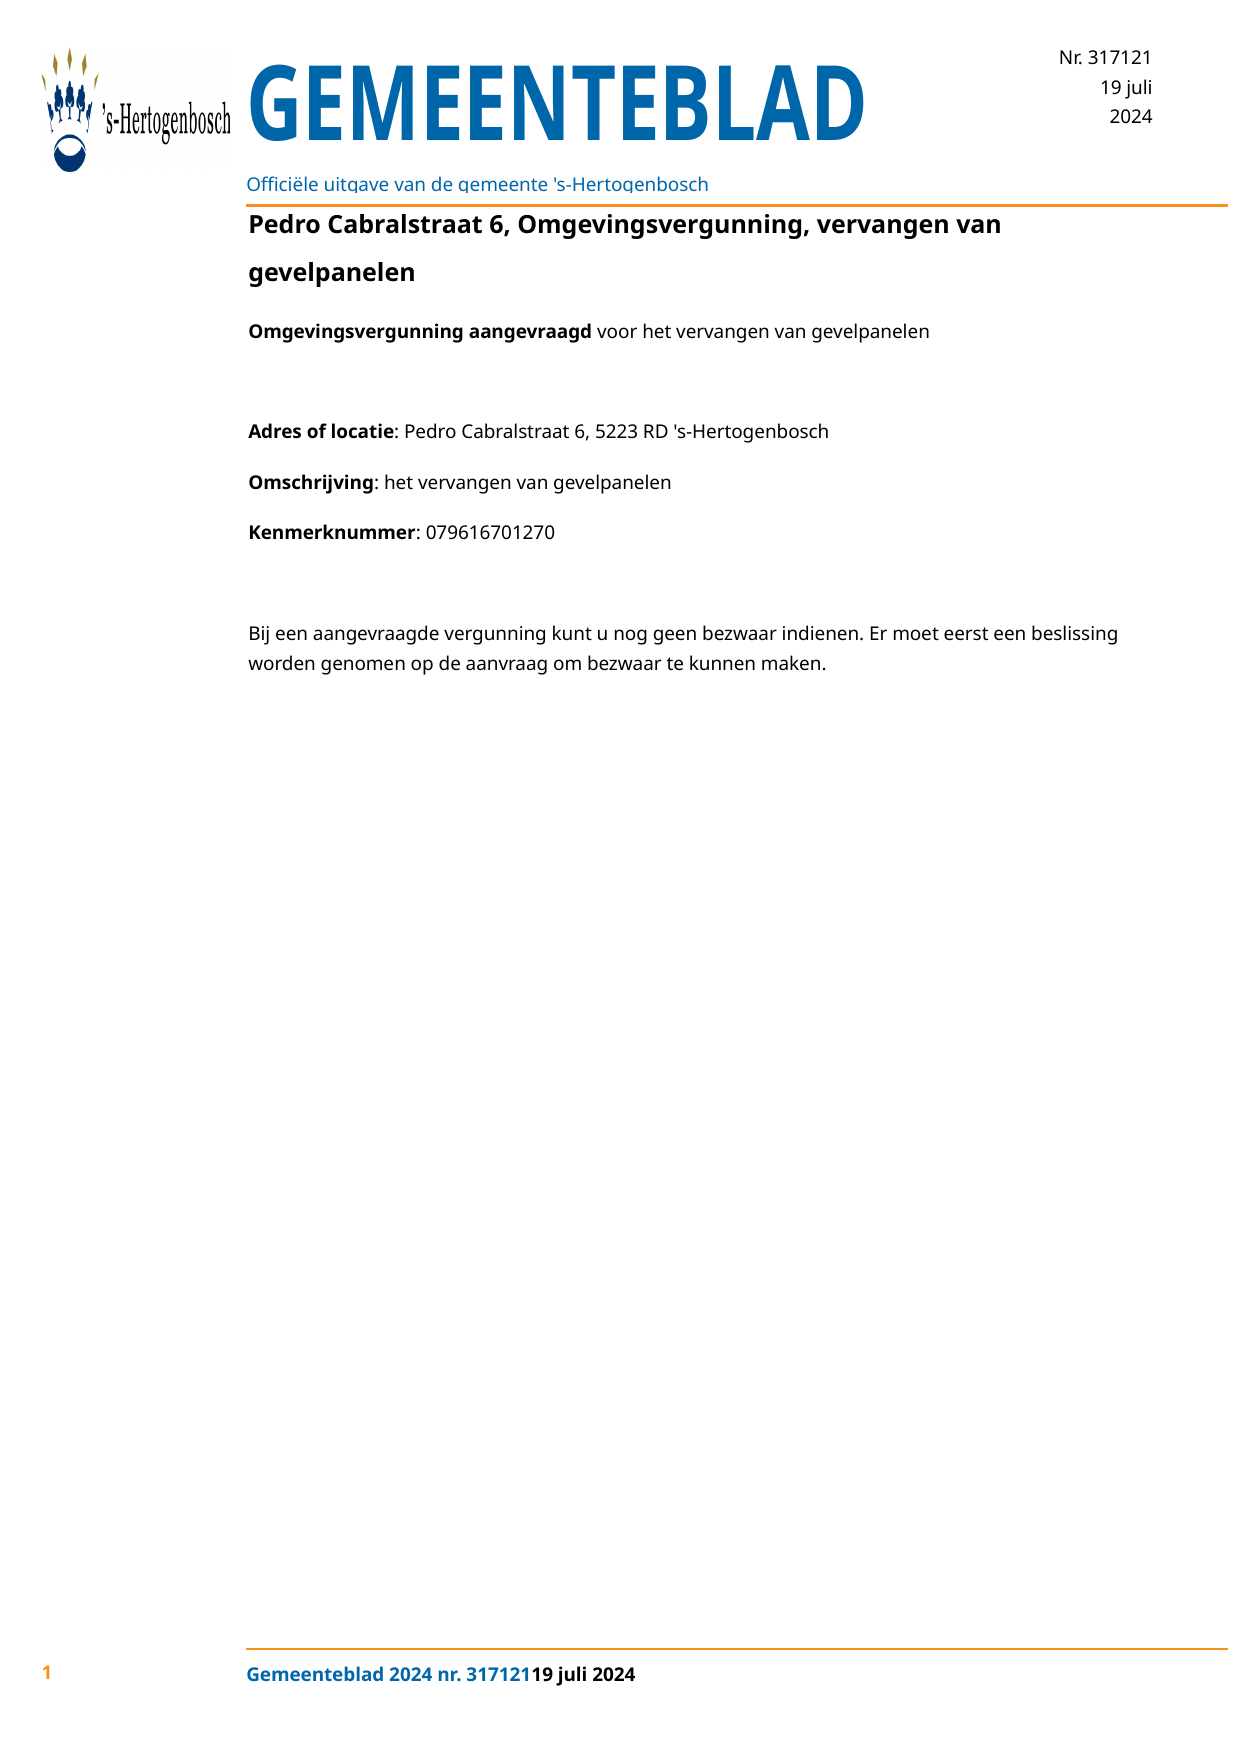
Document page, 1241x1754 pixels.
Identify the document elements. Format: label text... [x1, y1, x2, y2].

text Bij een aangevraagde vergunning kunt u nog geen bezwaar indienen. Er moet eerst een beslissing worden genomen op de aanvraag om bezwaar te kunnen maken. [248, 620, 1152, 676]
text Adres of locatie: Pedro Cabralstraat 6, 5223 RD 's-Hertogenbosch [248, 419, 1152, 444]
text Pedro Cabralstraat 6, Omgevingsvergunning, vervangen van gevelpanelen [248, 207, 1152, 288]
text Omschrijving: het vervangen van gevelpanelen [248, 469, 1152, 495]
text Omgevingsvergunning aangevraagd voor het vervangen van gevelpanelen [248, 318, 1152, 344]
picture [41, 47, 231, 172]
text Kenmerknummer: 079616701270 [248, 519, 1152, 545]
